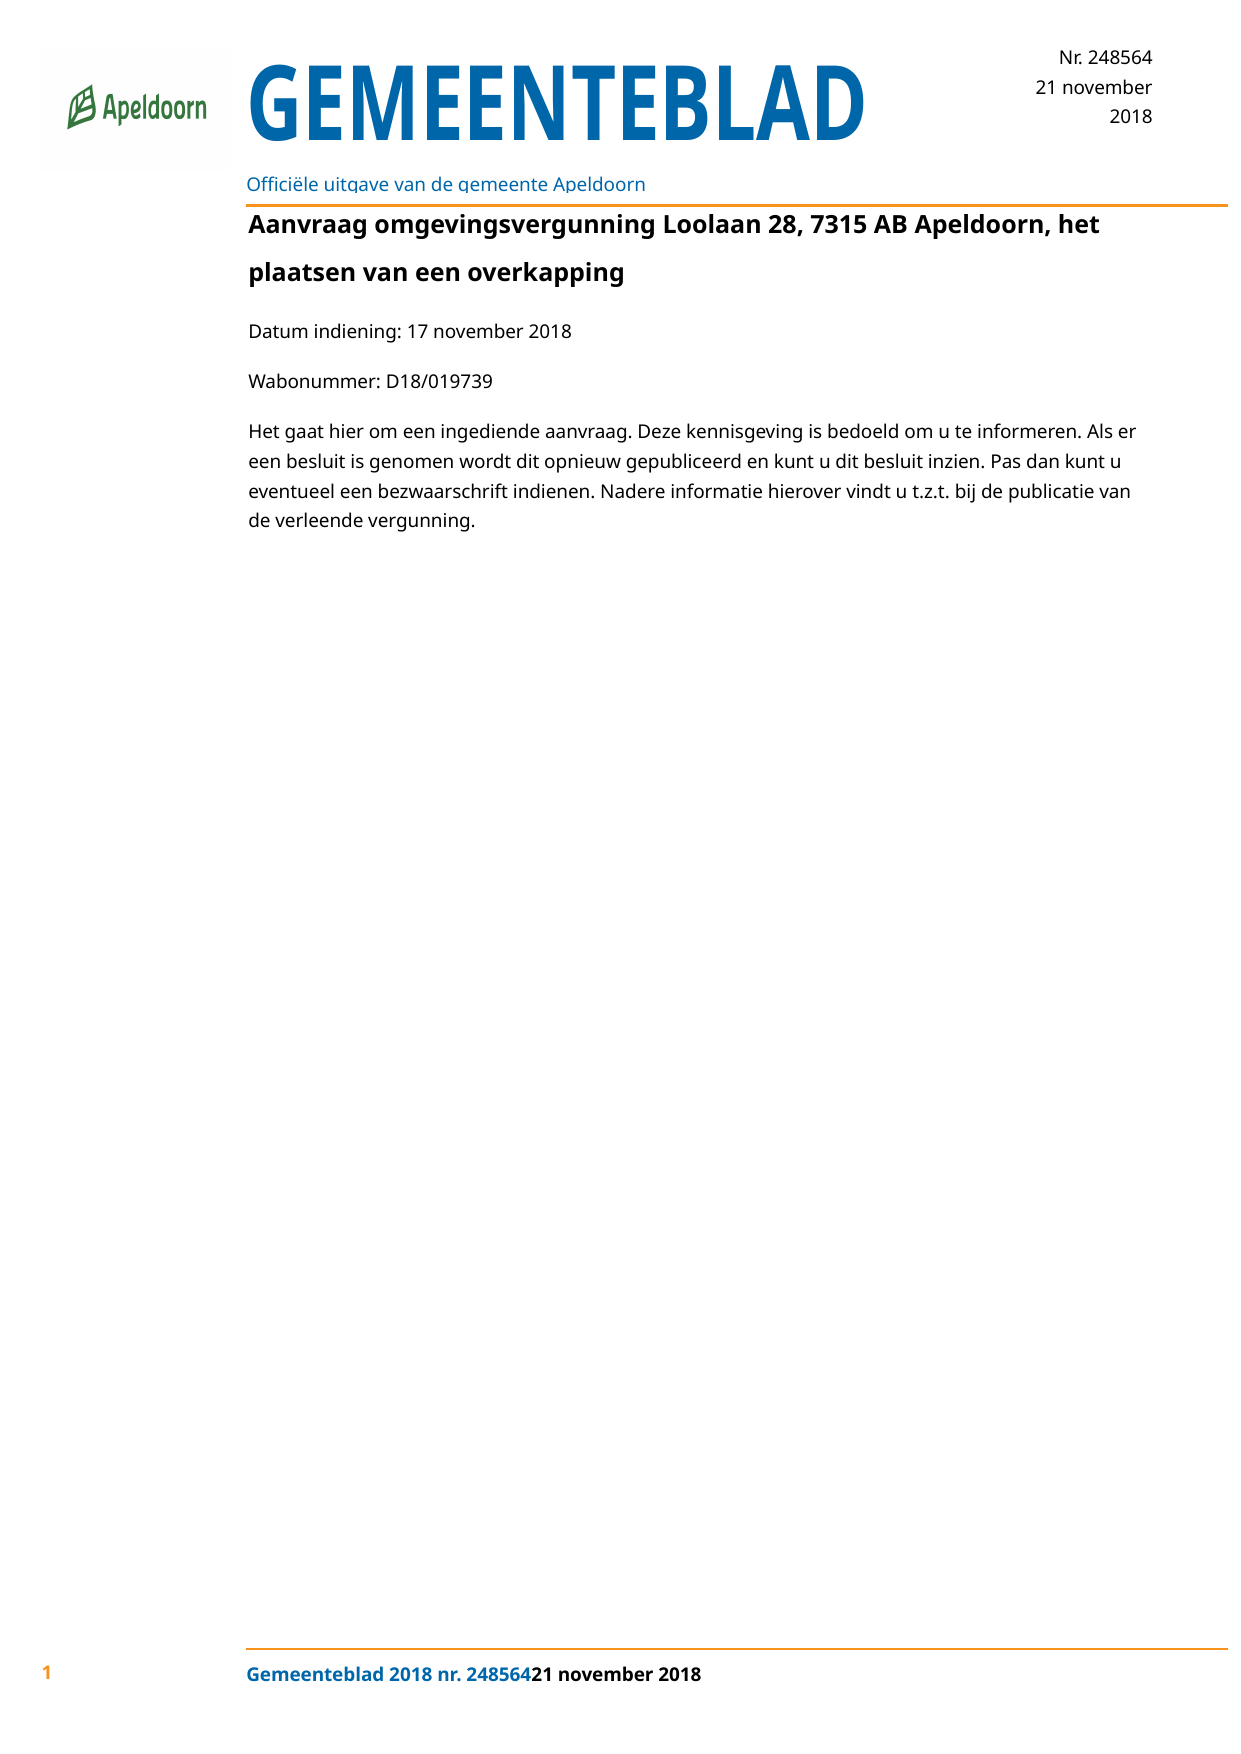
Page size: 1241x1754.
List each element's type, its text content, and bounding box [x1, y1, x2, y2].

text Aanvraag omgevingsvergunning Loolaan 28, 7315 AB Apeldoorn, het plaatsen van een overkapping [248, 207, 1152, 288]
text Datum indiening: 17 november 2018 [248, 318, 1152, 344]
text Wabonummer: D18/019739 [248, 368, 1152, 394]
picture [41, 47, 231, 172]
text Het gaat hier om een ingediende aanvraag. Deze kennisgeving is bedoeld om u te informeren. Als er een besluit is genomen wordt dit opnieuw gepubliceerd en kunt u dit besluit inzien. Pas dan kunt u eventueel een bezwaarschrift indienen. Nadere informatie hierover vindt u t.z.t. bij de publicatie van de verleende vergunning. [248, 419, 1152, 533]
